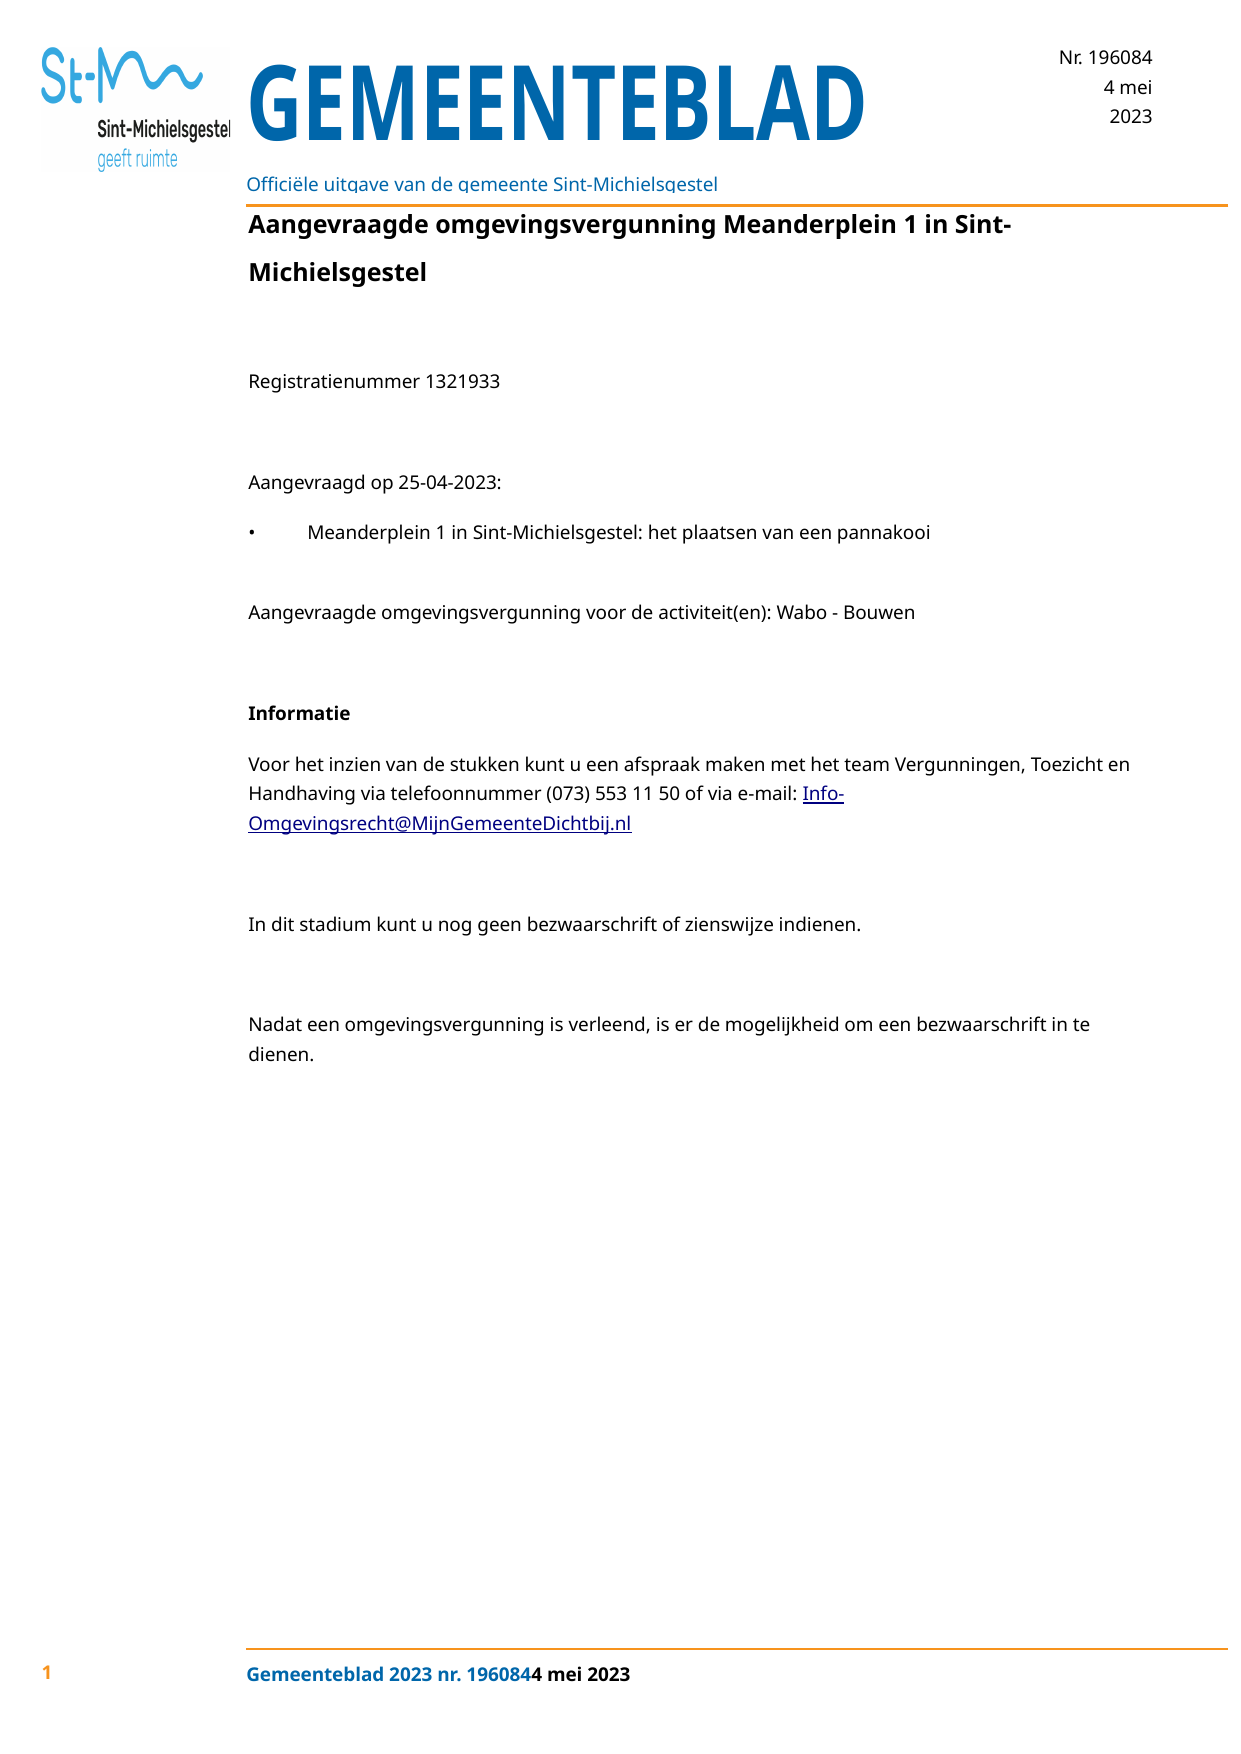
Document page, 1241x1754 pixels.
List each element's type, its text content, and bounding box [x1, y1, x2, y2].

picture [41, 47, 231, 172]
text Registratienummer 1321933 [248, 368, 1152, 394]
text Nadat een omgevingsvergunning is verleend, is er de mogelijkheid om een bezwaarschrift in te dienen. [248, 1012, 1152, 1067]
text Voor het inzien van de stukken kunt u een afspraak maken met het team Vergunningen, Toezicht en Handhaving via telefoonnummer (073) 553 11 50 of via e-mail: Info-Omgevingsrecht@MijnGemeenteDichtbij.nl [248, 751, 1152, 836]
text Informatie [248, 700, 1152, 726]
text In dit stadium kunt u nog geen bezwaarschrift of zienswijze indienen. [248, 911, 1152, 937]
list Meanderplein 1 in Sint-Michielsgestel: het plaatsen van een pannakooi [248, 519, 1152, 545]
text Aangevraagd op 25-04-2023: [248, 469, 1152, 495]
text Aangevraagde omgevingsvergunning voor de activiteit(en): Wabo - Bouwen [248, 599, 1152, 625]
text Aangevraagde omgevingsvergunning Meanderplein 1 in Sint-Michielsgestel [248, 207, 1152, 288]
